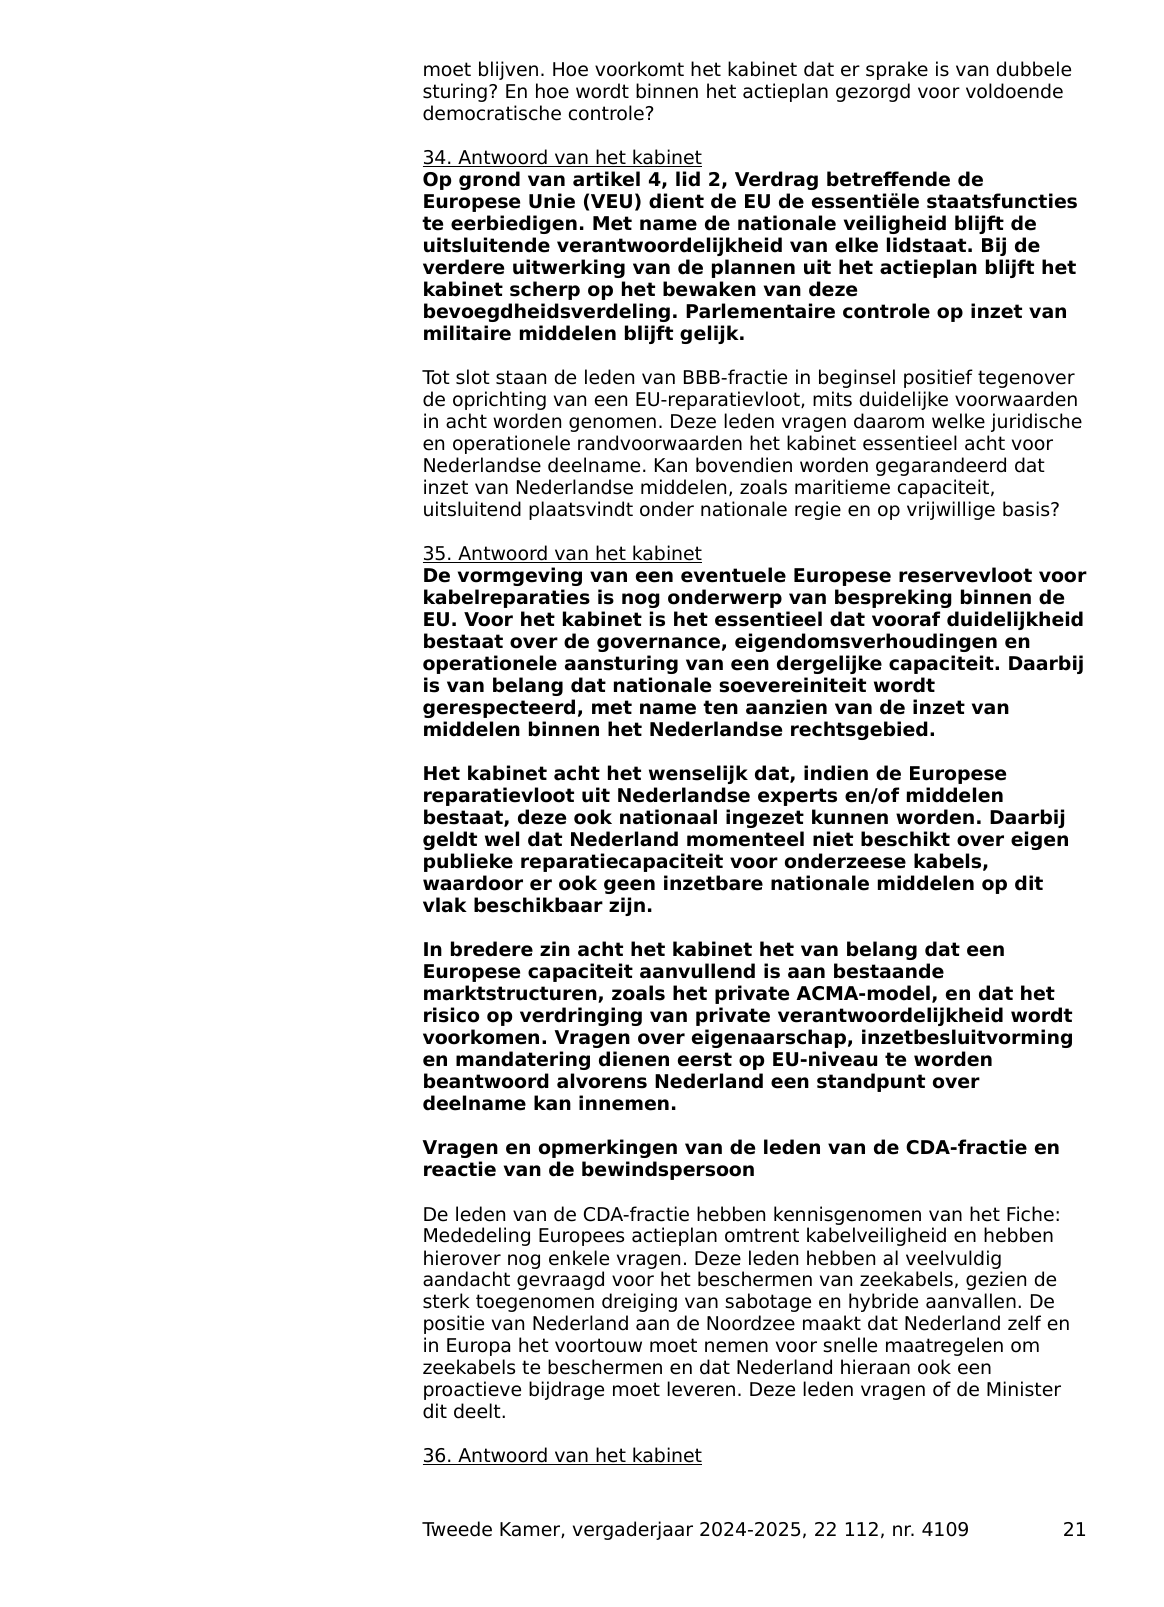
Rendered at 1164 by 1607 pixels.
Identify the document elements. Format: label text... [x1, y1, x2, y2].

text De leden van de CDA-fractie hebben kennisgenomen van het Fiche: Mededeling Europees actieplan omtrent kabelveiligheid en hebben hierover nog enkele vragen. Deze leden hebben al veelvuldig aandacht gevraagd voor het beschermen van zeekabels, gezien de sterk toegenomen dreiging van sabotage en hybride aanvallen. De positie van Nederland aan de Noordzee maakt dat Nederland zelf en in Europa het voortouw moet nemen voor snelle maatregelen om zeekabels te beschermen en dat Nederland hieraan ook een proactieve bijdrage moet leveren. Deze leden vragen of de Minister dit deelt. [422, 1203, 1087, 1423]
text 35. Antwoord van het kabinet [422, 543, 1087, 565]
text Op grond van artikel 4, lid 2, Verdrag betreffende de Europese Unie (VEU) dient de EU de essentiële staatsfuncties te eerbiedigen. Met name de nationale veiligheid blijft de uitsluitende verantwoordelijkheid van elke lidstaat. Bij de verdere uitwerking van de plannen uit het actieplan blijft het kabinet scherp op het bewaken van deze bevoegdheidsverdeling. Parlementaire controle op inzet van militaire middelen blijft gelijk. [422, 169, 1087, 345]
text moet blijven. Hoe voorkomt het kabinet dat er sprake is van dubbele sturing? En hoe wordt binnen het actieplan gezorgd voor voldoende democratische controle? [422, 59, 1087, 125]
text 36. Antwoord van het kabinet [422, 1445, 1087, 1467]
text 34. Antwoord van het kabinet [422, 147, 1087, 169]
subtitle Vragen en opmerkingen van de leden van de CDA-fractie en reactie van de bewindspersoon [422, 1137, 1087, 1181]
text De vormgeving van een eventuele Europese reservevloot voor kabelreparaties is nog onderwerp van bespreking binnen de EU. Voor het kabinet is het essentieel dat vooraf duidelijkheid bestaat over de governance, eigendomsverhoudingen en operationele aansturing van een dergelijke capaciteit. Daarbij is van belang dat nationale soevereiniteit wordt gerespecteerd, met name ten aanzien van de inzet van middelen binnen het Nederlandse rechtsgebied. [422, 565, 1087, 741]
text In bredere zin acht het kabinet het van belang dat een Europese capaciteit aanvullend is aan bestaande marktstructuren, zoals het private ACMA-model, en dat het risico op verdringing van private verantwoordelijkheid wordt voorkomen. Vragen over eigenaarschap, inzetbesluitvorming en mandatering dienen eerst op EU-niveau te worden beantwoord alvorens Nederland een standpunt over deelname kan innemen. [422, 939, 1087, 1115]
text Tot slot staan de leden van BBB-fractie in beginsel positief tegenover de oprichting van een EU-reparatievloot, mits duidelijke voorwaarden in acht worden genomen. Deze leden vragen daarom welke juridische en operationele randvoorwaarden het kabinet essentieel acht voor Nederlandse deelname. Kan bovendien worden gegarandeerd dat inzet van Nederlandse middelen, zoals maritieme capaciteit, uitsluitend plaatsvindt onder nationale regie en op vrijwillige basis? [422, 367, 1087, 521]
text Het kabinet acht het wenselijk dat, indien de Europese reparatievloot uit Nederlandse experts en/of middelen bestaat, deze ook nationaal ingezet kunnen worden. Daarbij geldt wel dat Nederland momenteel niet beschikt over eigen publieke reparatiecapaciteit voor onderzeese kabels, waardoor er ook geen inzetbare nationale middelen op dit vlak beschikbaar zijn. [422, 763, 1087, 917]
